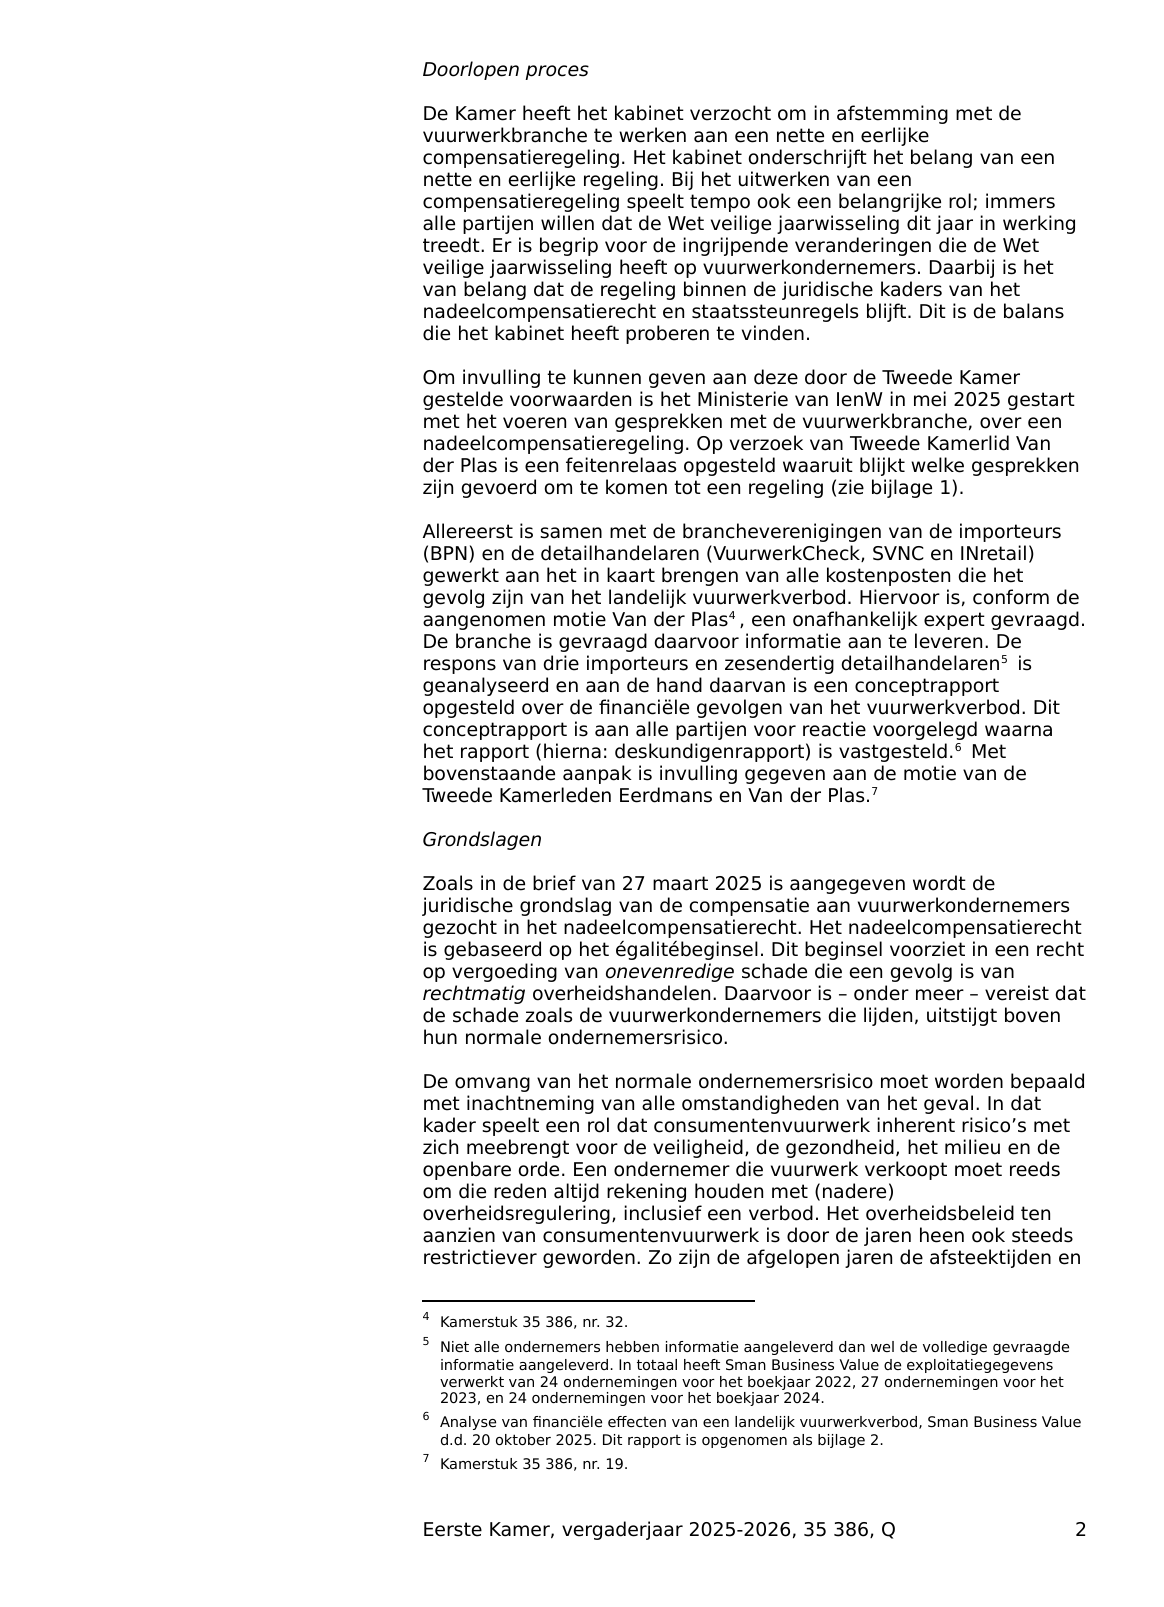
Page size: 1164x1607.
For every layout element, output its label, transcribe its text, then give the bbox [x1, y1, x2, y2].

text Kamerstuk 35 386, nr. 19. [422, 1452, 1087, 1474]
subtitle Doorlopen proces [422, 59, 1087, 81]
text Om invulling te kunnen geven aan deze door de Tweede Kamer gestelde voorwaarden is het Ministerie van IenW in mei 2025 gestart met het voeren van gesprekken met de vuurwerkbranche, over een nadeelcompensatieregeling. Op verzoek van Tweede Kamerlid Van der Plas is een feitenrelaas opgesteld waaruit blijkt welke gesprekken zijn gevoerd om te komen tot een regeling (zie bijlage 1). [422, 367, 1087, 499]
text Analyse van financiële effecten van een landelijk vuurwerkverbod, Sman Business Value d.d. 20 oktober 2025. Dit rapport is opgenomen als bijlage 2. [422, 1410, 1087, 1449]
text Niet alle ondernemers hebben informatie aangeleverd dan wel de volledige gevraagde informatie aangeleverd. In totaal heeft Sman Business Value de exploitatiegegevens verwerkt van 24 ondernemingen voor het boekjaar 2022, 27 ondernemingen voor het 2023, en 24 ondernemingen voor het boekjaar 2024. [422, 1335, 1087, 1407]
text Kamerstuk 35 386, nr. 32. [422, 1310, 1087, 1332]
text De Kamer heeft het kabinet verzocht om in afstemming met de vuurwerkbranche te werken aan een nette en eerlijke compensatieregeling. Het kabinet onderschrijft het belang van een nette en eerlijke regeling. Bij het uitwerken van een compensatieregeling speelt tempo ook een belangrijke rol; immers alle partijen willen dat de Wet veilige jaarwisseling dit jaar in werking treedt. Er is begrip voor de ingrijpende veranderingen die de Wet veilige jaarwisseling heeft op vuurwerkondernemers. Daarbij is het van belang dat de regeling binnen de juridische kaders van het nadeelcompensatierecht en staatssteunregels blijft. Dit is de balans die het kabinet heeft proberen te vinden. [422, 103, 1087, 345]
text De omvang van het normale ondernemersrisico moet worden bepaald met inachtneming van alle omstandigheden van het geval. In dat kader speelt een rol dat consumentenvuurwerk inherent risico’s met zich meebrengt voor de veiligheid, de gezondheid, het milieu en de openbare orde. Een ondernemer die vuurwerk verkoopt moet reeds om die reden altijd rekening houden met (nadere) overheidsregulering, inclusief een verbod. Het overheidsbeleid ten aanzien van consumentenvuurwerk is door de jaren heen ook steeds restrictiever geworden. Zo zijn de afgelopen jaren de afsteektijden en [422, 1071, 1087, 1269]
text Allereerst is samen met de brancheverenigingen van de importeurs (BPN) en de detailhandelaren (VuurwerkCheck, SVNC en INretail) gewerkt aan het in kaart brengen van alle kostenposten die het gevolg zijn van het landelijk vuurwerkverbod. Hiervoor is, conform de aangenomen motie Van der Plas, een onafhankelijk expert gevraagd. De branche is gevraagd daarvoor informatie aan te leveren. De respons van drie importeurs en zesendertig detailhandelaren is geanalyseerd en aan de hand daarvan is een conceptrapport opgesteld over de financiële gevolgen van het vuurwerkverbod. Dit conceptrapport is aan alle partijen voor reactie voorgelegd waarna het rapport (hierna: deskundigenrapport) is vastgesteld. Met bovenstaande aanpak is invulling gegeven aan de motie van de Tweede Kamerleden Eerdmans en Van der Plas. [422, 521, 1087, 807]
subtitle Grondslagen [422, 829, 1087, 851]
text Zoals in de brief van 27 maart 2025 is aangegeven wordt de juridische grondslag van de compensatie aan vuurwerkondernemers gezocht in het nadeelcompensatierecht. Het nadeelcompensatierecht is gebaseerd op het égalitébeginsel. Dit beginsel voorziet in een recht op vergoeding van onevenredige schade die een gevolg is van rechtmatig overheidshandelen. Daarvoor is – onder meer – vereist dat de schade zoals de vuurwerkondernemers die lijden, uitstijgt boven hun normale ondernemersrisico. [422, 873, 1087, 1049]
